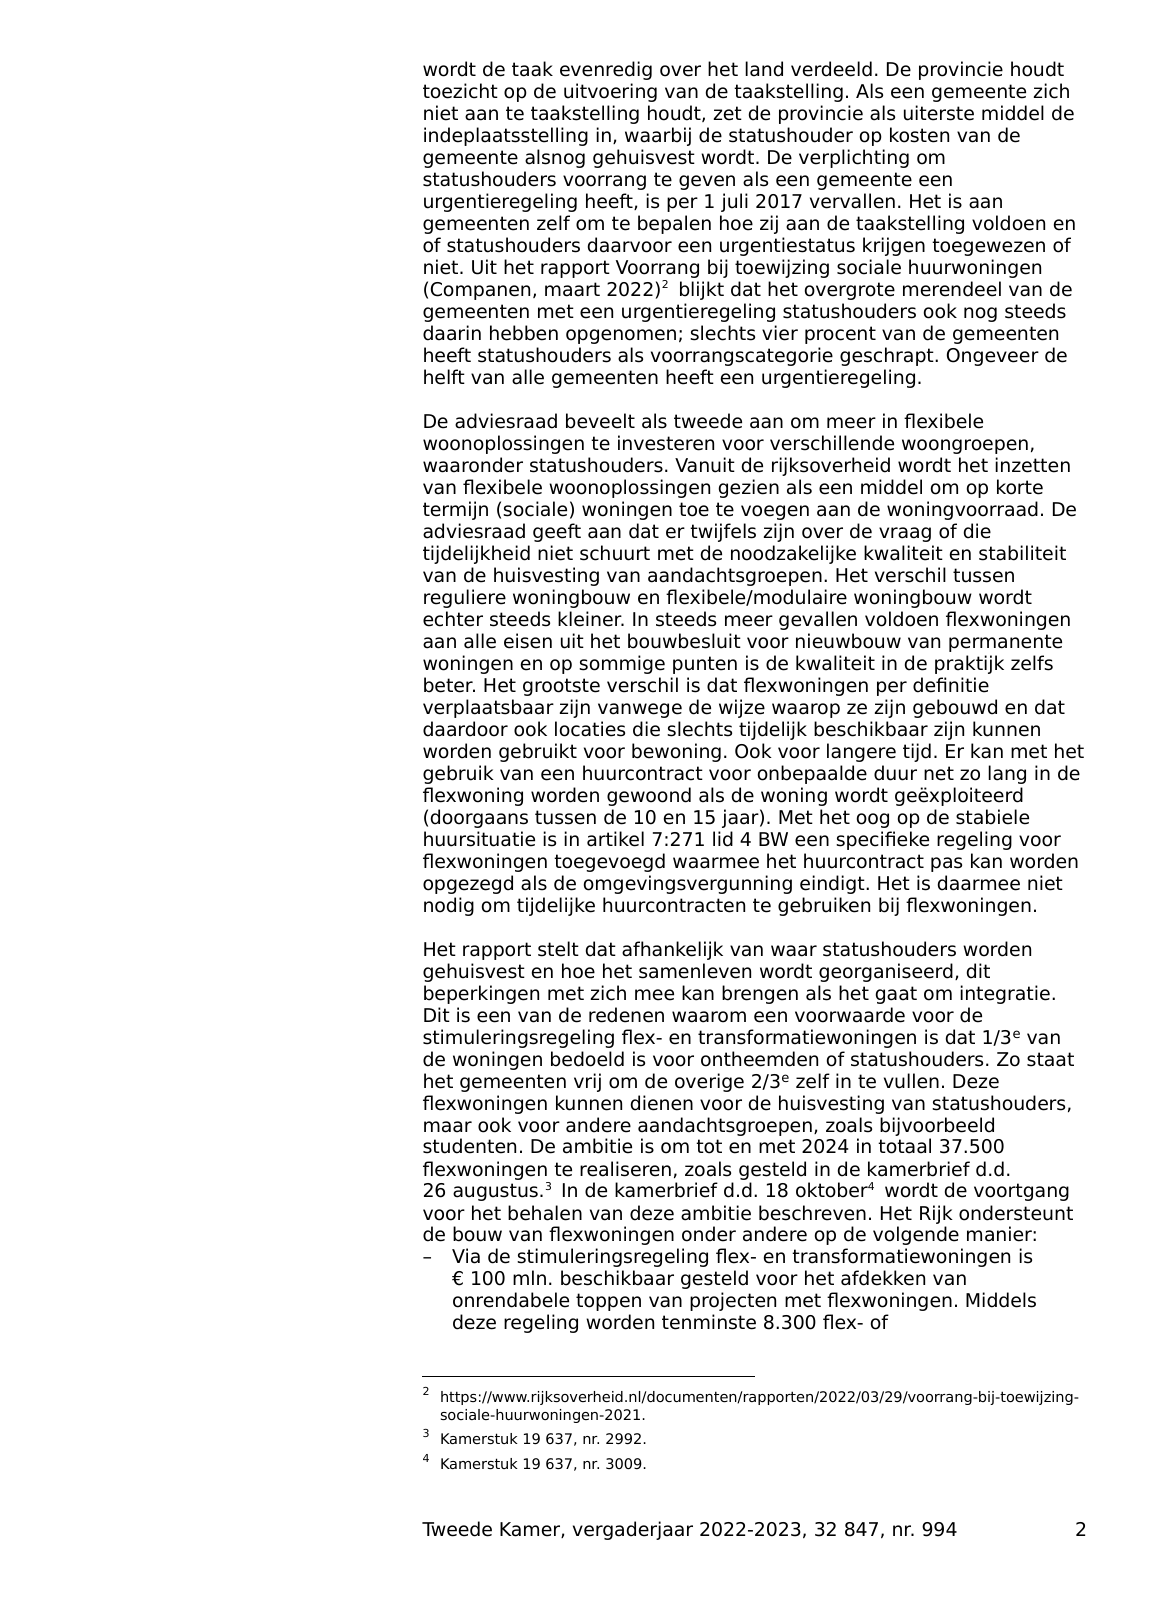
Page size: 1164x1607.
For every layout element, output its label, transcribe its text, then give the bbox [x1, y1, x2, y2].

text Kamerstuk 19 637, nr. 2992. [422, 1427, 1087, 1449]
text wordt de taak evenredig over het land verdeeld. De provincie houdt toezicht op de uitvoering van de taakstelling. Als een gemeente zich niet aan te taakstelling houdt, zet de provincie als uiterste middel de indeplaatsstelling in, waarbij de statushouder op kosten van de gemeente alsnog gehuisvest wordt. De verplichting om statushouders voorrang te geven als een gemeente een urgentieregeling heeft, is per 1 juli 2017 vervallen. Het is aan gemeenten zelf om te bepalen hoe zij aan de taakstelling voldoen en of statushouders daarvoor een urgentiestatus krijgen toegewezen of niet. Uit het rapport Voorrang bij toewijzing sociale huurwoningen (Companen, maart 2022) blijkt dat het overgrote merendeel van de gemeenten met een urgentieregeling statushouders ook nog steeds daarin hebben opgenomen; slechts vier procent van de gemeenten heeft statushouders als voorrangscategorie geschrapt. Ongeveer de helft van alle gemeenten heeft een urgentieregeling. [422, 59, 1087, 389]
text De adviesraad beveelt als tweede aan om meer in flexibele woonoplossingen te investeren voor verschillende woongroepen, waaronder statushouders. Vanuit de rijksoverheid wordt het inzetten van flexibele woonoplossingen gezien als een middel om op korte termijn (sociale) woningen toe te voegen aan de woningvoorraad. De adviesraad geeft aan dat er twijfels zijn over de vraag of die tijdelijkheid niet schuurt met de noodzakelijke kwaliteit en stabiliteit van de huisvesting van aandachtsgroepen. Het verschil tussen reguliere woningbouw en flexibele/modulaire woningbouw wordt echter steeds kleiner. In steeds meer gevallen voldoen flexwoningen aan alle eisen uit het bouwbesluit voor nieuwbouw van permanente woningen en op sommige punten is de kwaliteit in de praktijk zelfs beter. Het grootste verschil is dat flexwoningen per definitie verplaatsbaar zijn vanwege de wijze waarop ze zijn gebouwd en dat daardoor ook locaties die slechts tijdelijk beschikbaar zijn kunnen worden gebruikt voor bewoning. Ook voor langere tijd. Er kan met het gebruik van een huurcontract voor onbepaalde duur net zo lang in de flexwoning worden gewoond als de woning wordt geëxploiteerd (doorgaans tussen de 10 en 15 jaar). Met het oog op de stabiele huursituatie is in artikel 7:271 lid 4 BW een specifieke regeling voor flexwoningen toegevoegd waarmee het huurcontract pas kan worden opgezegd als de omgevingsvergunning eindigt. Het is daarmee niet nodig om tijdelijke huurcontracten te gebruiken bij flexwoningen. [422, 411, 1087, 916]
text https://www.rijksoverheid.nl/documenten/rapporten/2022/03/29/voorrang-bij-toewijzing-sociale-huurwoningen-2021. [422, 1385, 1087, 1424]
text Het rapport stelt dat afhankelijk van waar statushouders worden gehuisvest en hoe het samenleven wordt georganiseerd, dit beperkingen met zich mee kan brengen als het gaat om integratie. Dit is een van de redenen waarom een voorwaarde voor de stimuleringsregeling flex- en transformatiewoningen is dat 1/3e van de woningen bedoeld is voor ontheemden of statushouders. Zo staat het gemeenten vrij om de overige 2/3e zelf in te vullen. Deze flexwoningen kunnen dienen voor de huisvesting van statushouders, maar ook voor andere aandachtsgroepen, zoals bijvoorbeeld studenten. De ambitie is om tot en met 2024 in totaal 37.500 flexwoningen te realiseren, zoals gesteld in de kamerbrief d.d. 26 augustus. In de kamerbrief d.d. 18 oktober wordt de voortgang voor het behalen van deze ambitie beschreven. Het Rijk ondersteunt de bouw van flexwoningen onder andere op de volgende manier: [422, 939, 1087, 1246]
text – Via de stimuleringsregeling flex- en transformatiewoningen is € 100 mln. beschikbaar gesteld voor het afdekken van onrendabele toppen van projecten met flexwoningen. Middels deze regeling worden tenminste 8.300 flex- of [422, 1246, 1087, 1334]
text Kamerstuk 19 637, nr. 3009. [422, 1452, 1087, 1474]
